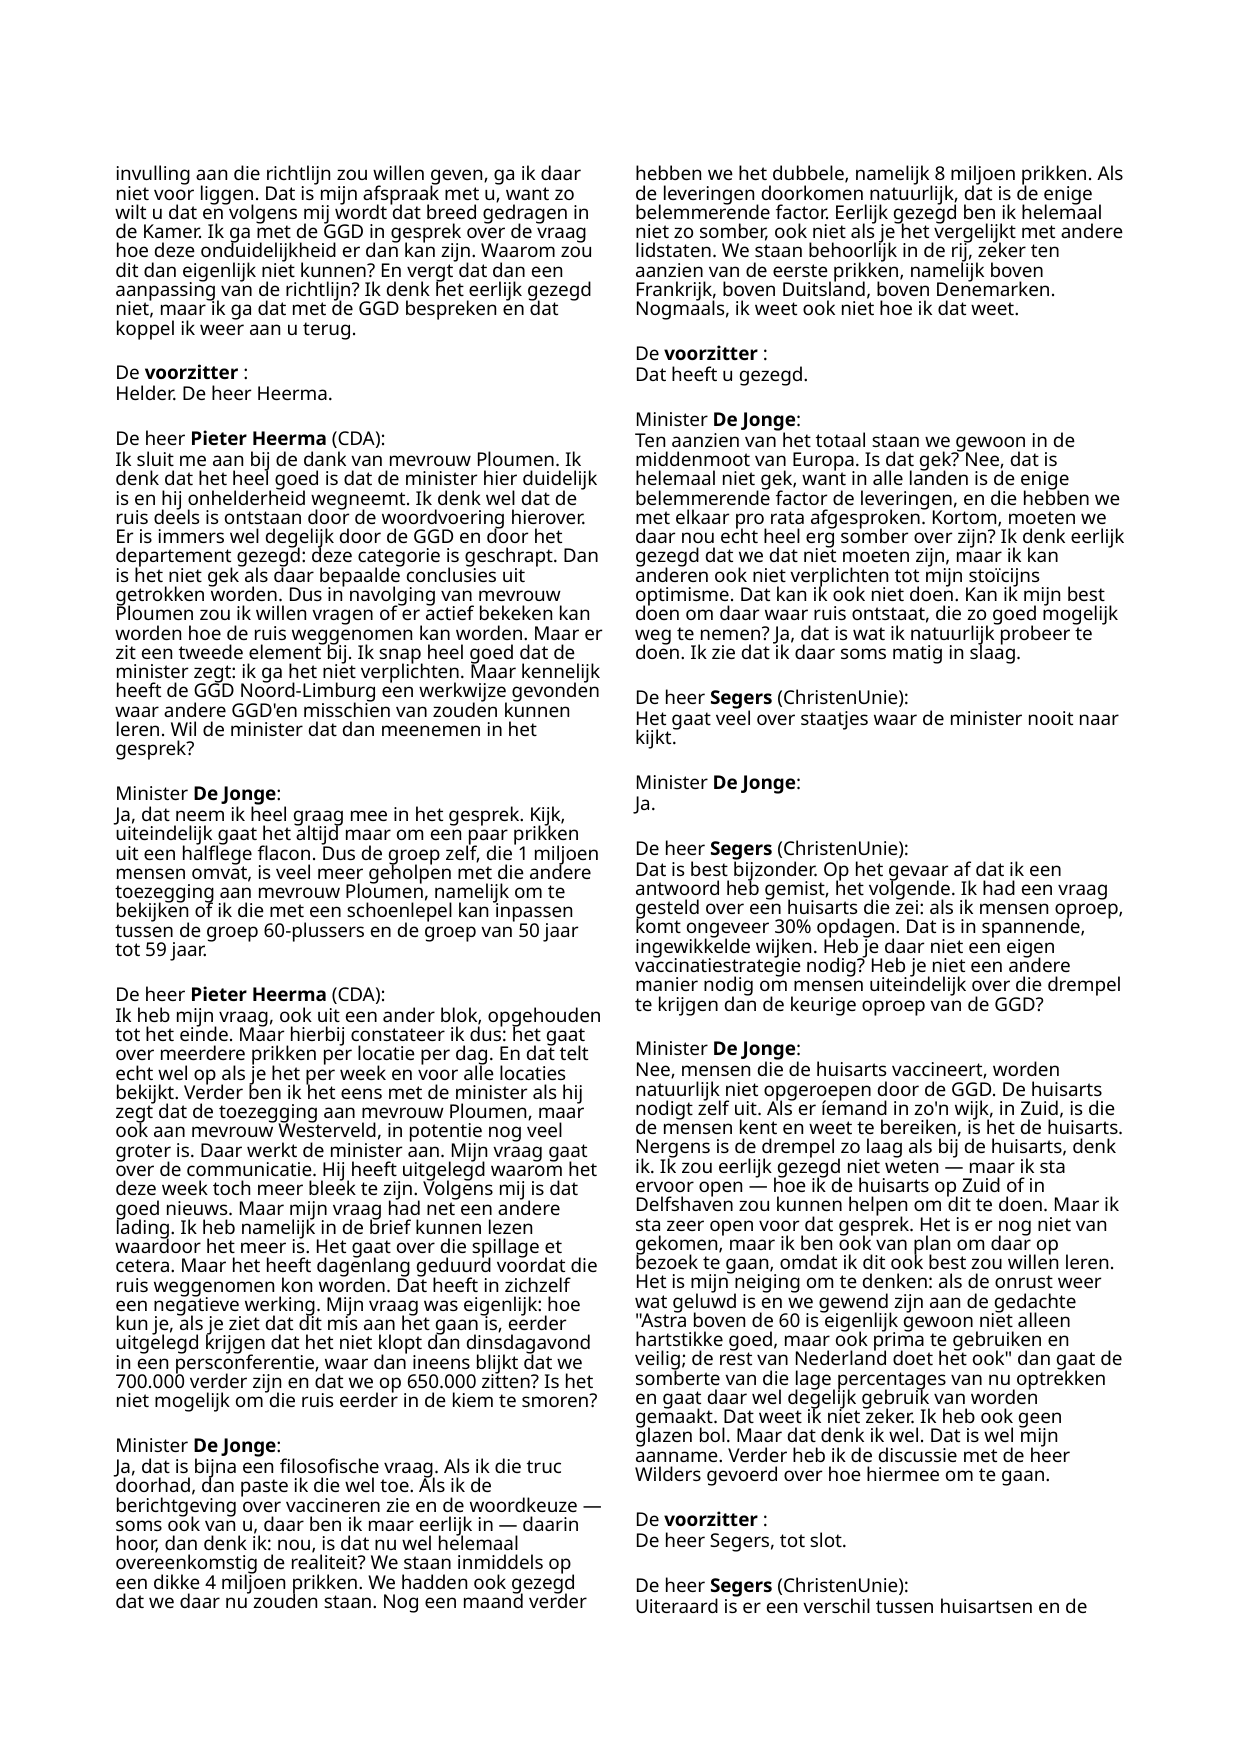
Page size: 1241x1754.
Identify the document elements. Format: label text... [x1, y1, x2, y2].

text De heer Segers (ChristenUnie): [635, 684, 1125, 710]
text Het gaat veel over staatjes waar de minister nooit naar kijkt. [635, 710, 1125, 748]
text De voorzitter : [115, 359, 605, 385]
text Minister De Jonge: [115, 780, 605, 806]
text Minister De Jonge: [635, 406, 1125, 432]
text Minister De Jonge: [115, 1432, 605, 1458]
text De voorzitter : [635, 1506, 1125, 1532]
text De heer Pieter Heerma (CDA): [115, 981, 605, 1007]
text invulling aan die richtlijn zou willen geven, ga ik daar niet voor liggen. Dat is mijn afspraak met u, want zo wilt u dat en volgens mij wordt dat breed gedragen in de Kamer. Ik ga met de GGD in gesprek over de vraag hoe deze onduidelijkheid er dan kan zijn. Waarom zou dit dan eigenlijk niet kunnen? En vergt dat dan een aanpassing van de richtlijn? Ik denk het eerlijk gezegd niet, maar ik ga dat met de GGD bespreken en dat koppel ik weer aan u terug. [115, 165, 605, 339]
text Helder. De heer Heerma. [115, 385, 605, 404]
text De heer Segers, tot slot. [635, 1532, 1125, 1551]
text De voorzitter : [635, 340, 1125, 366]
text Nee, mensen die de huisarts vaccineert, worden natuurlijk niet opgeroepen door de GGD. De huisarts nodigt zelf uit. Als er íemand in zo'n wijk, in Zuid, is die de mensen kent en weet te bereiken, is het de huisarts. Nergens is de drempel zo laag als bij de huisarts, denk ik. Ik zou eerlijk gezegd niet weten — maar ik sta ervoor open — hoe ik de huisarts op Zuid of in Delfshaven zou kunnen helpen om dit te doen. Maar ik sta zeer open voor dat gesprek. Het is er nog niet van gekomen, maar ik ben ook van plan om daar op bezoek te gaan, omdat ik dit ook best zou willen leren. Het is mijn neiging om te denken: als de onrust weer wat geluwd is en we gewend zijn aan de gedachte "Astra boven de 60 is eigenlijk gewoon niet alleen hartstikke goed, maar ook prima te gebruiken en veilig; de rest van Nederland doet het ook" dan gaat de somberte van die lage percentages van nu optrekken en gaat daar wel degelijk gebruik van worden gemaakt. Dat weet ik niet zeker. Ik heb ook geen glazen bol. Maar dat denk ik wel. Dat is wel mijn aanname. Verder heb ik de discussie met de heer Wilders gevoerd over hoe hiermee om te gaan. [635, 1061, 1125, 1485]
text De heer Segers (ChristenUnie): [635, 1572, 1125, 1598]
text Ja, dat is bijna een filosofische vraag. Als ik die truc doorhad, dan paste ik die wel toe. Als ik de berichtgeving over vaccineren zie en de woordkeuze — soms ook van u, daar ben ik maar eerlijk in — daarin hoor, dan denk ik: nou, is dat nu wel helemaal overeenkomstig de realiteit? We staan inmiddels op een dikke 4 miljoen prikken. We hadden ook gezegd dat we daar nu zouden staan. Nog een maand verder [115, 1458, 605, 1612]
text De heer Pieter Heerma (CDA): [115, 425, 605, 451]
text hebben we het dubbele, namelijk 8 miljoen prikken. Als de leveringen doorkomen natuurlijk, dat is de enige belemmerende factor. Eerlijk gezegd ben ik helemaal niet zo somber, ook niet als je het vergelijkt met andere lidstaten. We staan behoorlijk in de rij, zeker ten aanzien van de eerste prikken, namelijk boven Frankrijk, boven Duitsland, boven Denemarken. Nogmaals, ik weet ook niet hoe ik dat weet. [635, 165, 1125, 319]
text Ten aanzien van het totaal staan we gewoon in de middenmoot van Europa. Is dat gek? Nee, dat is helemaal niet gek, want in alle landen is de enige belemmerende factor de leveringen, en die hebben we met elkaar pro rata afgesproken. Kortom, moeten we daar nou echt heel erg somber over zijn? Ik denk eerlijk gezegd dat we dat niet moeten zijn, maar ik kan anderen ook niet verplichten tot mijn stoïcijns optimisme. Dat kan ik ook niet doen. Kan ik mijn best doen om daar waar ruis ontstaat, die zo goed mogelijk weg te nemen? Ja, dat is wat ik natuurlijk probeer te doen. Ik zie dat ik daar soms matig in slaag. [635, 432, 1125, 663]
text Minister De Jonge: [635, 1036, 1125, 1061]
text Dat is best bijzonder. Op het gevaar af dat ik een antwoord heb gemist, het volgende. Ik had een vraag gesteld over een huisarts die zei: als ik mensen oproep, komt ongeveer 30% opdagen. Dat is in spannende, ingewikkelde wijken. Heb je daar niet een eigen vaccinatiestrategie nodig? Heb je niet een andere manier nodig om mensen uiteindelijk over die drempel te krijgen dan de keurige oproep van de GGD? [635, 861, 1125, 1015]
text Ik heb mijn vraag, ook uit een ander blok, opgehouden tot het einde. Maar hierbij constateer ik dus: het gaat over meerdere prikken per locatie per dag. En dat telt echt wel op als je het per week en voor alle locaties bekijkt. Verder ben ik het eens met de minister als hij zegt dat de toezegging aan mevrouw Ploumen, maar ook aan mevrouw Westerveld, in potentie nog veel groter is. Daar werkt de minister aan. Mijn vraag gaat over de communicatie. Hij heeft uitgelegd waarom het deze week toch meer bleek te zijn. Volgens mij is dat goed nieuws. Maar mijn vraag had net een andere lading. Ik heb namelijk in de brief kunnen lezen waardoor het meer is. Het gaat over die spillage et cetera. Maar het heeft dagenlang geduurd voordat die ruis weggenomen kon worden. Dat heeft in zichzelf een negatieve werking. Mijn vraag was eigenlijk: hoe kun je, als je ziet dat dit mis aan het gaan is, eerder uitgelegd krijgen dat het niet klopt dan dinsdagavond in een persconferentie, waar dan ineens blijkt dat we 700.000 verder zijn en dat we op 650.000 zitten? Is het niet mogelijk om die ruis eerder in de kiem te smoren? [115, 1007, 605, 1411]
text Uiteraard is er een verschil tussen huisartsen en de [635, 1598, 1125, 1617]
text Minister De Jonge: [635, 769, 1125, 795]
text Ik sluit me aan bij de dank van mevrouw Ploumen. Ik denk dat het heel goed is dat de minister hier duidelijk is en hij onhelderheid wegneemt. Ik denk wel dat de ruis deels is ontstaan door de woordvoering hierover. Er is immers wel degelijk door de GGD en door het departement gezegd: deze categorie is geschrapt. Dan is het niet gek als daar bepaalde conclusies uit getrokken worden. Dus in navolging van mevrouw Ploumen zou ik willen vragen of er actief bekeken kan worden hoe de ruis weggenomen kan worden. Maar er zit een tweede element bij. Ik snap heel goed dat de minister zegt: ik ga het niet verplichten. Maar kennelijk heeft de GGD Noord-Limburg een werkwijze gevonden waar andere GGD'en misschien van zouden kunnen leren. Wil de minister dat dan meenemen in het gesprek? [115, 451, 605, 759]
text Ja, dat neem ik heel graag mee in het gesprek. Kijk, uiteindelijk gaat het altijd maar om een paar prikken uit een halflege flacon. Dus de groep zelf, die 1 miljoen mensen omvat, is veel meer geholpen met die andere toezegging aan mevrouw Ploumen, namelijk om te bekijken of ik die met een schoenlepel kan inpassen tussen de groep 60-plussers en de groep van 50 jaar tot 59 jaar. [115, 806, 605, 960]
text De heer Segers (ChristenUnie): [635, 835, 1125, 861]
text Ja. [635, 795, 1125, 814]
text Dat heeft u gezegd. [635, 366, 1125, 385]
